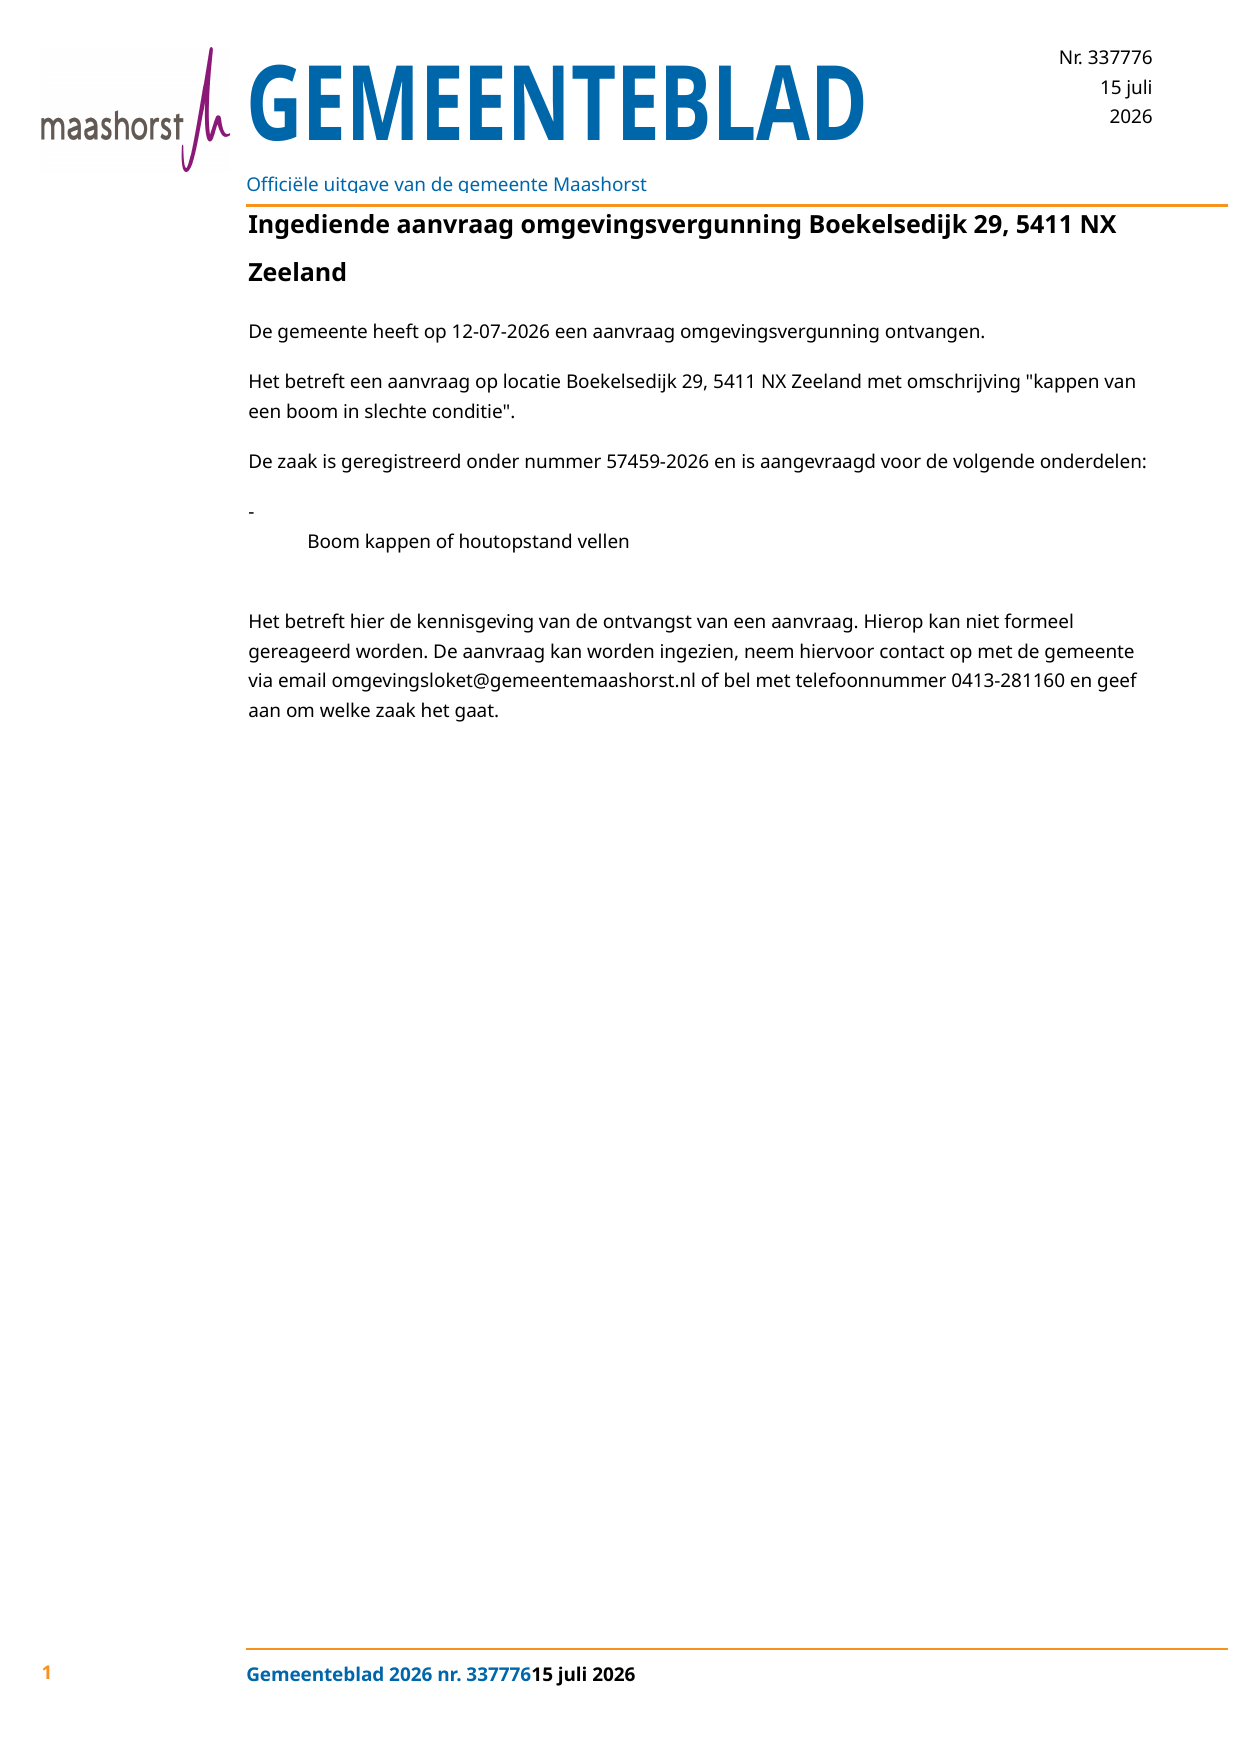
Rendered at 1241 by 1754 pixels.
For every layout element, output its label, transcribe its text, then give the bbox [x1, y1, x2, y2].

text De zaak is geregistreerd onder nummer 57459-2026 en is aangevraagd voor de volgende onderdelen: [248, 448, 1152, 474]
picture [41, 47, 231, 172]
list Boom kappen of houtopstand vellen [248, 528, 1152, 554]
text Het betreft hier de kennisgeving van de ontvangst van een aanvraag. Hierop kan niet formeel gereageerd worden. De aanvraag kan worden ingezien, neem hiervoor contact op met de gemeente via email omgevingsloket@gemeentemaashorst.nl of bel met telefoonnummer 0413-281160 en geef aan om welke zaak het gaat. [248, 608, 1152, 723]
text Het betreft een aanvraag op locatie Boekelsedijk 29, 5411 NX Zeeland met omschrijving "kappen van een boom in slechte conditie". [248, 368, 1152, 424]
text De gemeente heeft op 12-07-2026 een aanvraag omgevingsvergunning ontvangen. [248, 318, 1152, 344]
text Ingediende aanvraag omgevingsvergunning Boekelsedijk 29, 5411 NX Zeeland [248, 207, 1152, 288]
